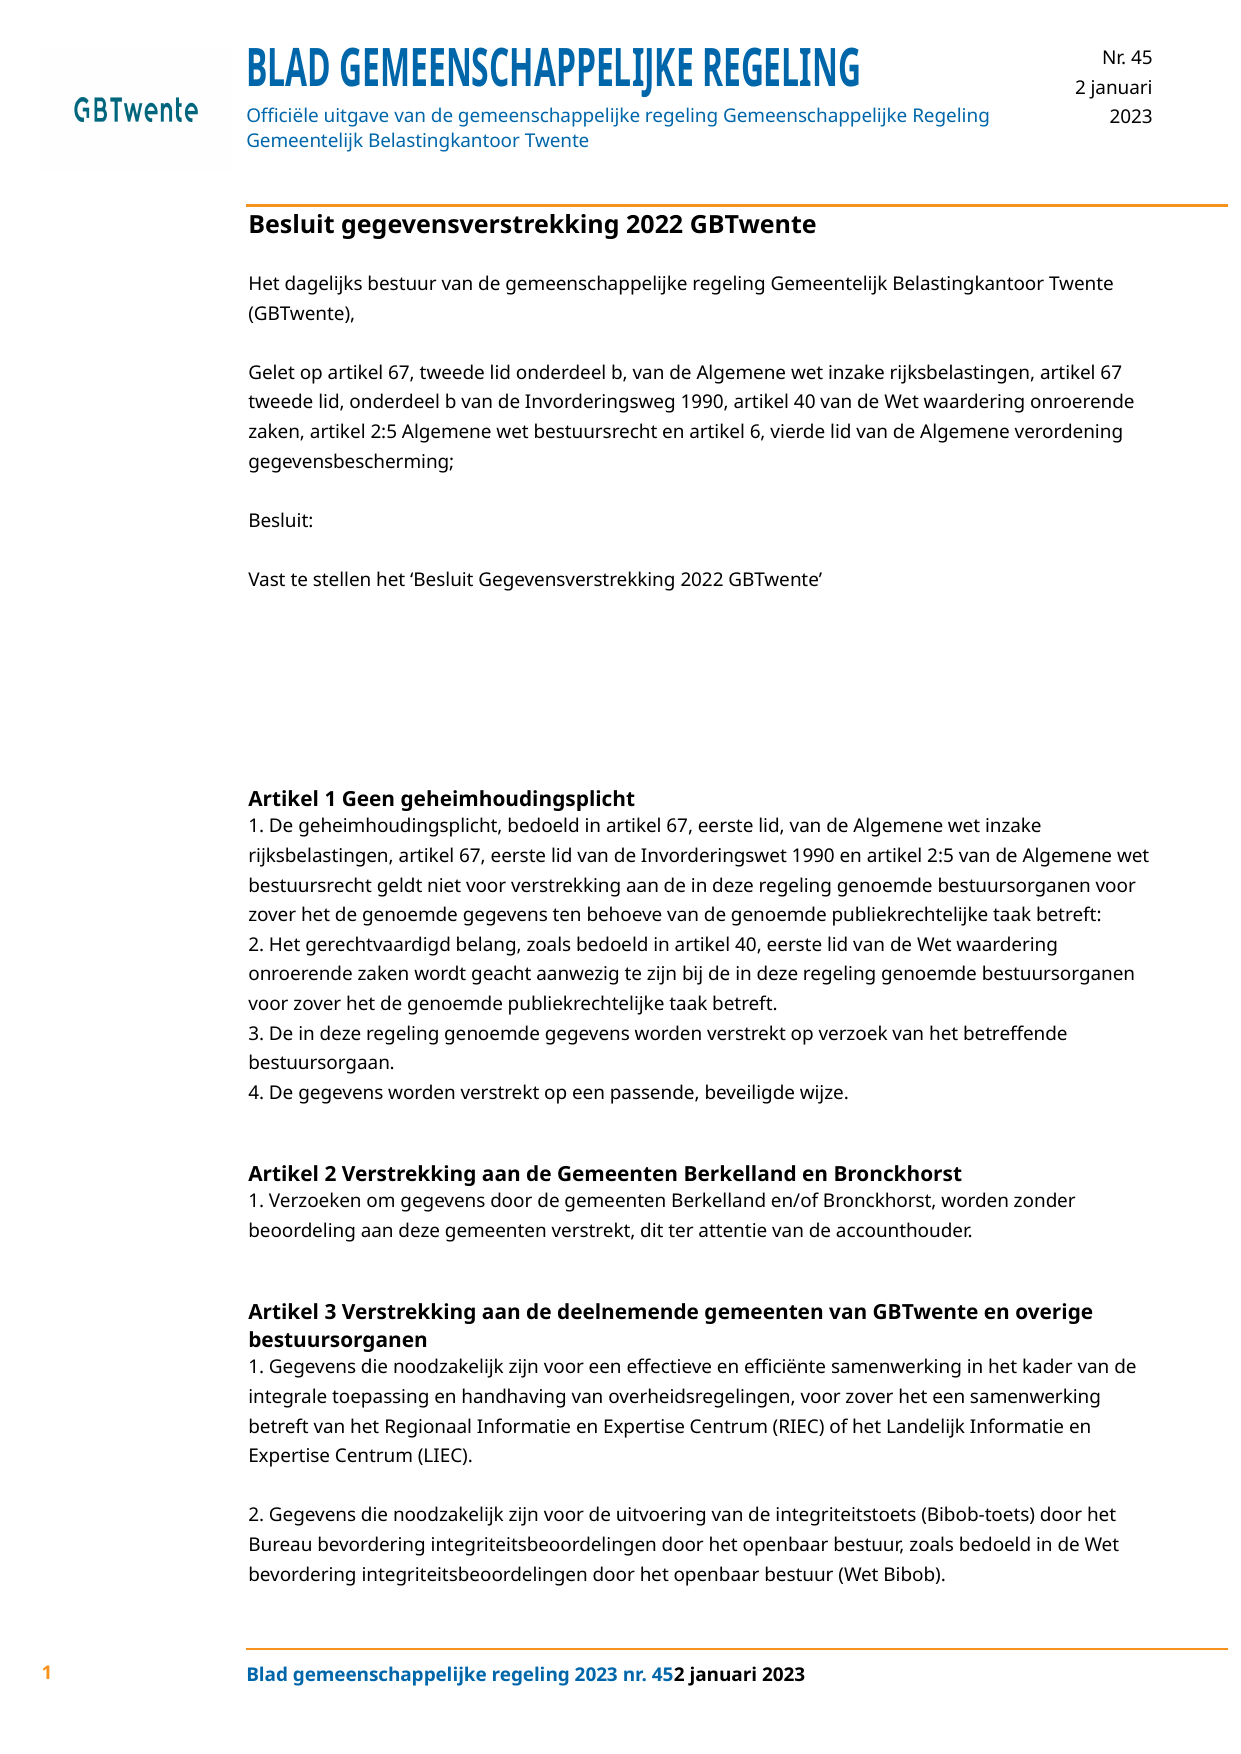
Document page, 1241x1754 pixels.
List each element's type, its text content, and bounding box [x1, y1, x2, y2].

text 2. Gegevens die noodzakelijk zijn voor de uitvoering van de integriteitstoets (Bibob-toets) door het Bureau bevordering integriteitsbeoordelingen door het openbaar bestuur, zoals bedoeld in de Wet bevordering integriteitsbeoordelingen door het openbaar bestuur (Wet Bibob). [248, 1502, 1152, 1587]
text Vast te stellen het ‘Besluit Gegevensverstrekking 2022 GBTwente’ [248, 566, 1152, 592]
text Artikel 1 Geen geheimhoudingsplicht [248, 784, 1152, 813]
text 1. Verzoeken om gegevens door de gemeenten Berkelland en/of Bronckhorst, worden zonder beoordeling aan deze gemeenten verstrekt, dit ter attentie van de accounthouder. [248, 1187, 1152, 1243]
text Artikel 3 Verstrekking aan de deelnemende gemeenten van GBTwente en overige bestuursorganen [248, 1297, 1152, 1354]
text 1. Gegevens die noodzakelijk zijn voor een effectieve en efficiënte samenwerking in het kader van de integrale toepassing en handhaving van overheidsregelingen, voor zover het een samenwerking betreft van het Regionaal Informatie en Expertise Centrum (RIEC) of het Landelijk Informatie en Expertise Centrum (LIEC). [248, 1354, 1152, 1468]
text Besluit: [248, 507, 1152, 533]
picture [41, 47, 231, 172]
text Artikel 2 Verstrekking aan de Gemeenten Berkelland en Bronckhorst [248, 1159, 1152, 1187]
text 3. De in deze regeling genoemde gegevens worden verstrekt op verzoek van het betreffende bestuursorgaan. [248, 1020, 1152, 1075]
text Besluit gegevensverstrekking 2022 GBTwente [248, 207, 1152, 241]
text 2. Het gerechtvaardigd belang, zoals bedoeld in artikel 40, eerste lid van de Wet waardering onroerende zaken wordt geacht aanwezig te zijn bij de in deze regeling genoemde bestuursorganen voor zover het de genoemde publiekrechtelijke taak betreft. [248, 931, 1152, 1016]
text 4. De gegevens worden verstrekt op een passende, beveiligde wijze. [248, 1079, 1152, 1104]
text Gelet op artikel 67, tweede lid onderdeel b, van de Algemene wet inzake rijksbelastingen, artikel 67 tweede lid, onderdeel b van de Invorderingsweg 1990, artikel 40 van de Wet waardering onroerende zaken, artikel 2:5 Algemene wet bestuursrecht en artikel 6, vierde lid van de Algemene verordening gegevensbescherming; [248, 359, 1152, 473]
text 1. De geheimhoudingsplicht, bedoeld in artikel 67, eerste lid, van de Algemene wet inzake rijksbelastingen, artikel 67, eerste lid van de Invorderingswet 1990 en artikel 2:5 van de Algemene wet bestuursrecht geldt niet voor verstrekking aan de in deze regeling genoemde bestuursorganen voor zover het de genoemde gegevens ten behoeve van de genoemde publiekrechtelijke taak betreft: [248, 813, 1152, 927]
text Het dagelijks bestuur van de gemeenschappelijke regeling Gemeentelijk Belastingkantoor Twente (GBTwente), [248, 270, 1152, 326]
